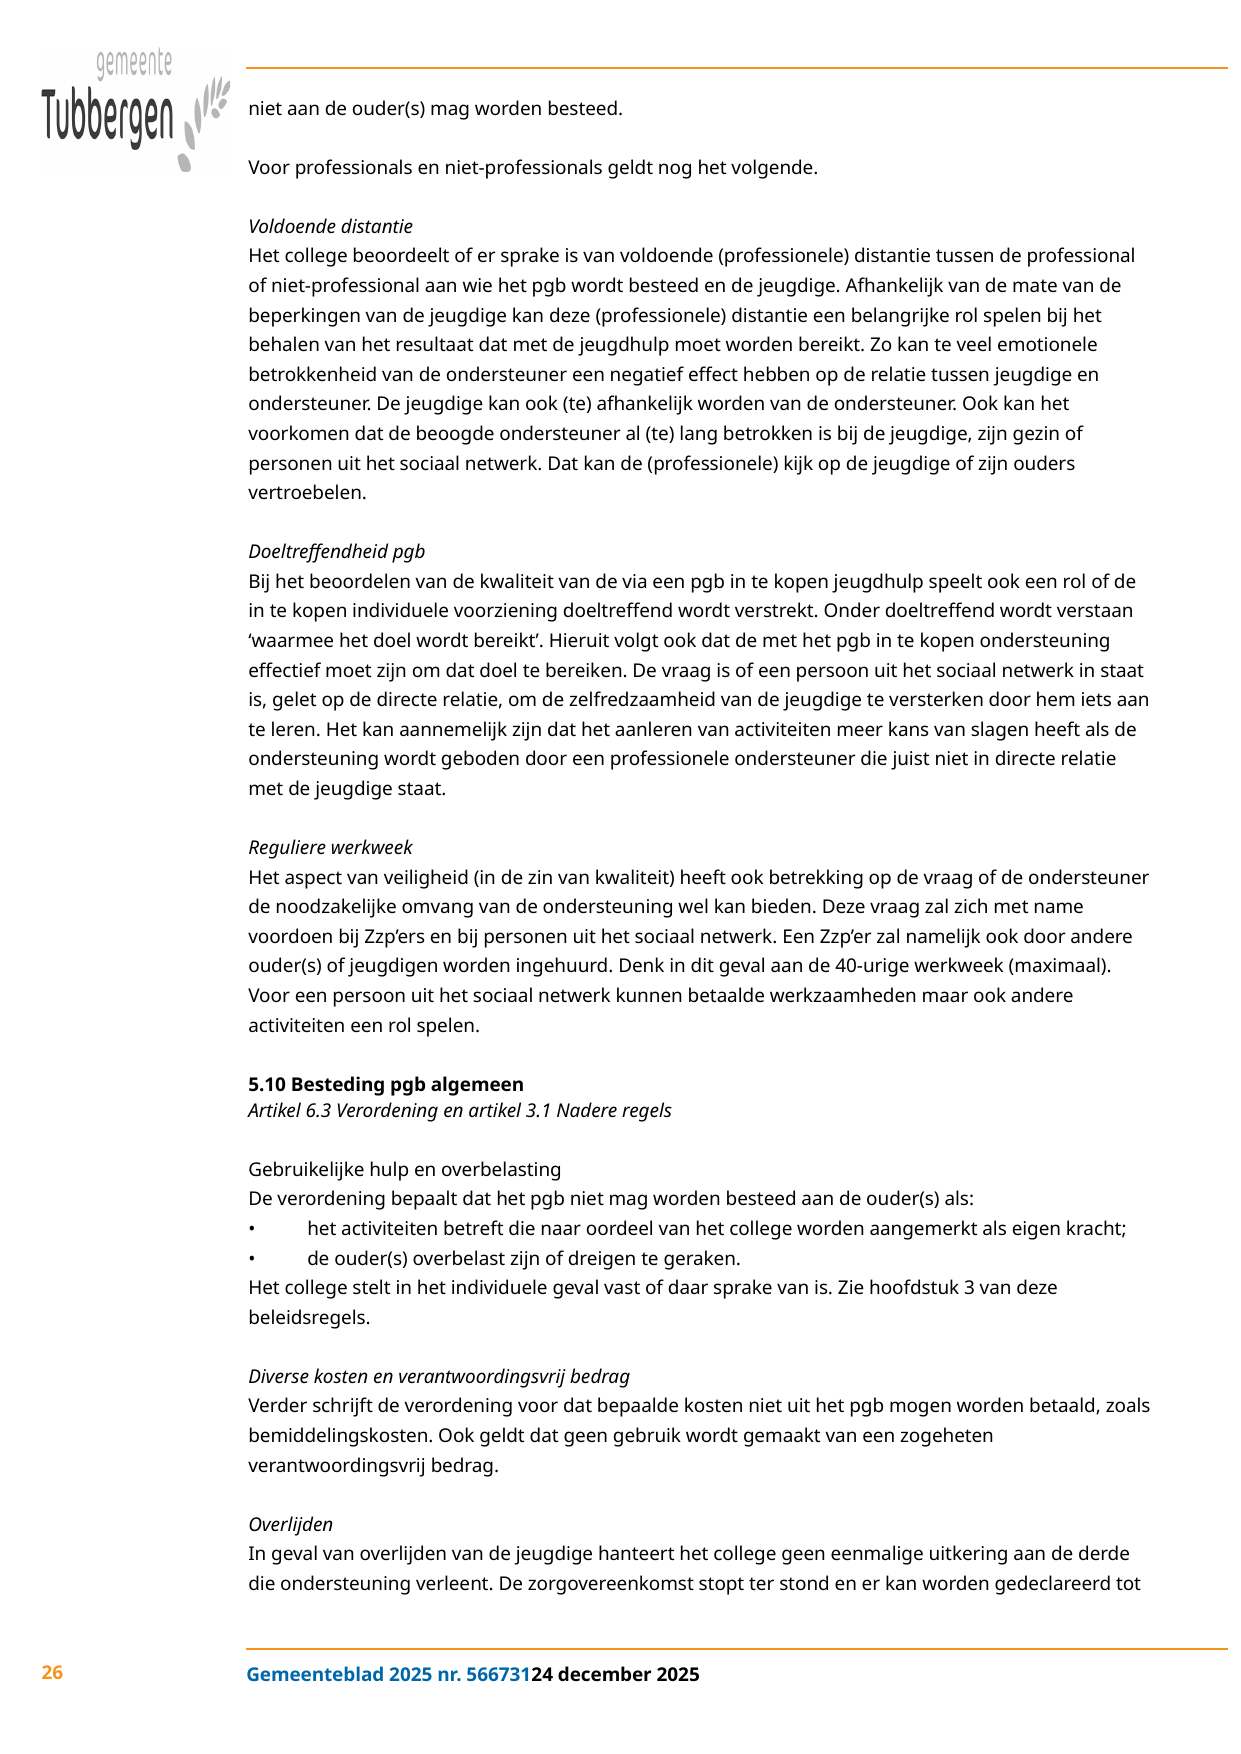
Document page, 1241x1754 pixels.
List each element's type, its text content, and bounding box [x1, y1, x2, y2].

text De verordening bepaalt dat het pgb niet mag worden besteed aan de ouder(s) als: [248, 1186, 1152, 1211]
text 5.10 Besteding pgb algemeen [248, 1071, 1152, 1097]
text Het aspect van veiligheid (in de zin van kwaliteit) heeft ook betrekking op de vraag of de ondersteuner de noodzakelijke omvang van de ondersteuning wel kan bieden. Deze vraag zal zich met name voordoen bij Zzp’ers en bij personen uit het sociaal netwerk. Een Zzp’er zal namelijk ook door andere ouder(s) of jeugdigen worden ingehuurd. Denk in dit geval aan de 40-urige werkweek (maximaal). Voor een persoon uit het sociaal netwerk kunnen betaalde werkzaamheden maar ook andere activiteiten een rol spelen. [248, 864, 1152, 1038]
text Doeltreffendheid pgb [248, 538, 1152, 564]
text Verder schrijft de verordening voor dat bepaalde kosten niet uit het pgb mogen worden betaald, zoals bemiddelingskosten. Ook geldt dat geen gebruik wordt gemaakt van een zogeheten verantwoordingsvrij bedrag. [248, 1393, 1152, 1477]
text Het college stelt in het individuele geval vast of daar sprake van is. Zie hoofdstuk 3 van deze beleidsregels. [248, 1274, 1152, 1329]
text Overlijden [248, 1511, 1152, 1537]
list de ouder(s) overbelast zijn of dreigen te geraken. [248, 1245, 1152, 1270]
list het activiteiten betreft die naar oordeel van het college worden aangemerkt als eigen kracht; [248, 1215, 1152, 1241]
text Artikel 6.3 Verordening en artikel 3.1 Nadere regels [248, 1097, 1152, 1122]
picture [41, 47, 231, 172]
text Voldoende distantie [248, 213, 1152, 239]
text In geval van overlijden van de jeugdige hanteert het college geen eenmalige uitkering aan de derde die ondersteuning verleent. De zorgovereenkomst stopt ter stond en er kan worden gedeclareerd tot [248, 1541, 1152, 1596]
text Voor professionals en niet-professionals geldt nog het volgende. [248, 154, 1152, 180]
text Gebruikelijke hulp en overbelasting [248, 1156, 1152, 1182]
text Het college beoordeelt of er sprake is van voldoende (professionele) distantie tussen de professional of niet-professional aan wie het pgb wordt besteed en de jeugdige. Afhankelijk van de mate van de beperkingen van de jeugdige kan deze (professionele) distantie een belangrijke rol spelen bij het behalen van het resultaat dat met de jeugdhulp moet worden bereikt. Zo kan te veel emotionele betrokkenheid van de ondersteuner een negatief effect hebben op de relatie tussen jeugdige en ondersteuner. De jeugdige kan ook (te) afhankelijk worden van de ondersteuner. Ook kan het voorkomen dat de beoogde ondersteuner al (te) lang betrokken is bij de jeugdige, zijn gezin of personen uit het sociaal netwerk. Dat kan de (professionele) kijk op de jeugdige of zijn ouders vertroebelen. [248, 243, 1152, 505]
text Reguliere werkweek [248, 834, 1152, 860]
text niet aan de ouder(s) mag worden besteed. [248, 95, 1152, 121]
text Bij het beoordelen van de kwaliteit van de via een pgb in te kopen jeugdhulp speelt ook een rol of de in te kopen individuele voorziening doeltreffend wordt verstrekt. Onder doeltreffend wordt verstaan ‘waarmee het doel wordt bereikt’. Hieruit volgt ook dat de met het pgb in te kopen ondersteuning effectief moet zijn om dat doel te bereiken. De vraag is of een persoon uit het sociaal netwerk in staat is, gelet op de directe relatie, om de zelfredzaamheid van de jeugdige te versterken door hem iets aan te leren. Het kan aannemelijk zijn dat het aanleren van activiteiten meer kans van slagen heeft als de ondersteuning wordt geboden door een professionele ondersteuner die juist niet in directe relatie met de jeugdige staat. [248, 568, 1152, 801]
text Diverse kosten en verantwoordingsvrij bedrag [248, 1363, 1152, 1389]
